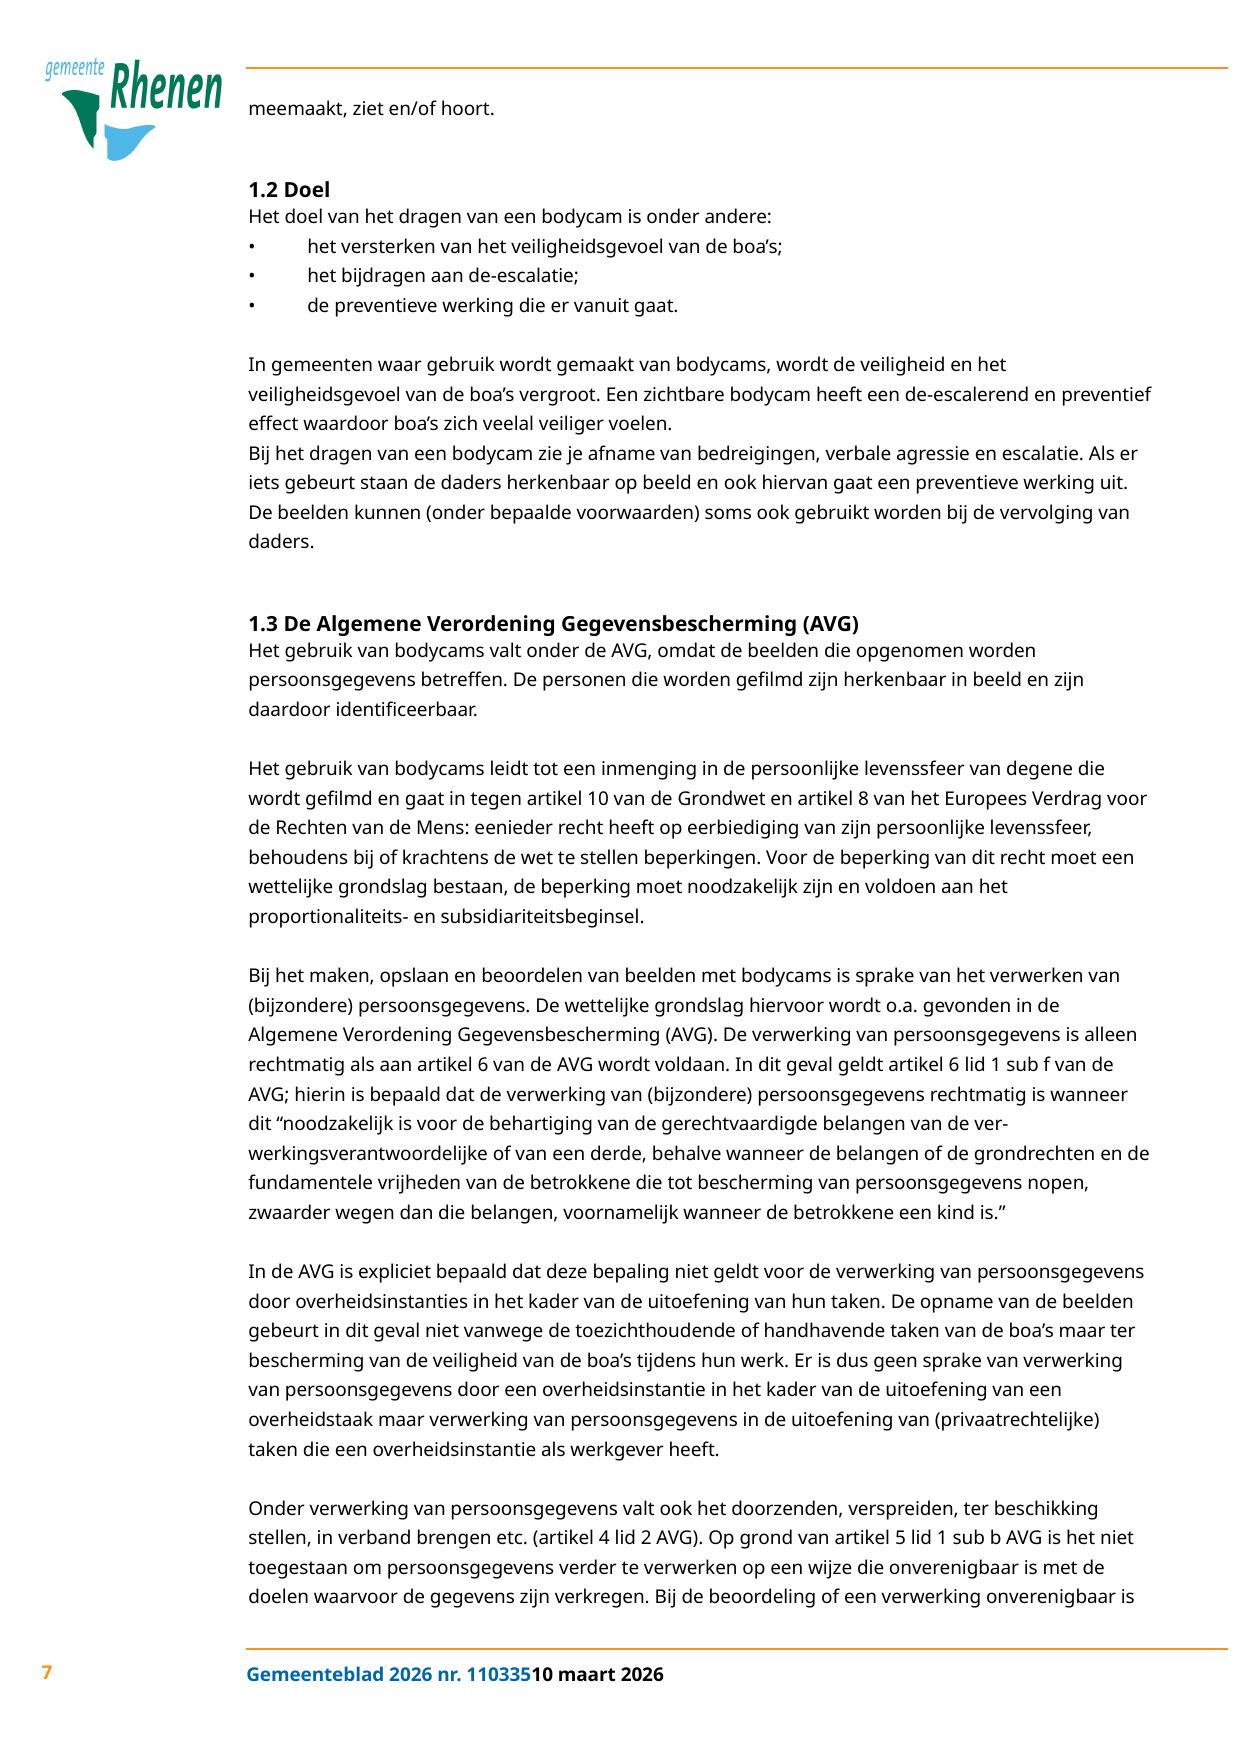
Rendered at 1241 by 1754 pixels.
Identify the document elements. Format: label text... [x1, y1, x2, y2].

list het versterken van het veiligheidsgevoel van de boa’s; [248, 233, 1152, 258]
text Het doel van het dragen van een bodycam is onder andere: [248, 203, 1152, 229]
text meemaakt, ziet en/of hoort. [248, 95, 1152, 121]
text Bij het dragen van een bodycam zie je afname van bedreigingen, verbale agressie en escalatie. Als er iets gebeurt staan de daders herkenbaar op beeld en ook hiervan gaat een preventieve werking uit. De beelden kunnen (onder bepaalde voorwaarden) soms ook gebruikt worden bij de vervolging van daders. [248, 440, 1152, 554]
text Het gebruik van bodycams valt onder de AVG, omdat de beelden die opgenomen worden persoonsgegevens betreffen. De personen die worden gefilmd zijn herkenbaar in beeld en zijn daardoor identificeerbaar. [248, 637, 1152, 722]
picture [41, 47, 231, 172]
text 1.2 Doel [248, 175, 1152, 203]
list het bijdragen aan de-escalatie; [248, 262, 1152, 288]
text Bij het maken, opslaan en beoordelen van beelden met bodycams is sprake van het verwerken van (bijzondere) persoonsgegevens. De wettelijke grondslag hiervoor wordt o.a. gevonden in de Algemene Verordening Gegevensbescherming (AVG). De verwerking van persoonsgegevens is alleen rechtmatig als aan artikel 6 van de AVG wordt voldaan. In dit geval geldt artikel 6 lid 1 sub f van de AVG; hierin is bepaald dat de verwerking van (bijzondere) persoonsgegevens rechtmatig is wanneer dit “noodzakelijk is voor de behartiging van de gerechtvaardigde belangen van de ver-werkingsverantwoordelijke of van een derde, behalve wanneer de belangen of de grondrechten en de fundamentele vrijheden van de betrokkene die tot bescherming van persoonsgegevens nopen, zwaarder wegen dan die belangen, voornamelijk wanneer de betrokkene een kind is.” [248, 962, 1152, 1225]
text 1.3 De Algemene Verordening Gegevensbescherming (AVG) [248, 609, 1152, 637]
text In gemeenten waar gebruik wordt gemaakt van bodycams, wordt de veiligheid en het veiligheidsgevoel van de boa’s vergroot. Een zichtbare bodycam heeft een de-escalerend en preventief effect waardoor boa’s zich veelal veiliger voelen. [248, 351, 1152, 436]
text Het gebruik van bodycams leidt tot een inmenging in de persoonlijke levenssfeer van degene die wordt gefilmd en gaat in tegen artikel 10 van de Grondwet en artikel 8 van het Europees Verdrag voor de Rechten van de Mens: eenieder recht heeft op eerbiediging van zijn persoonlijke levenssfeer, behoudens bij of krachtens de wet te stellen beperkingen. Voor de beperking van dit recht moet een wettelijke grondslag bestaan, de beperking moet noodzakelijk zijn en voldoen aan het proportionaliteits- en subsidiariteitsbeginsel. [248, 755, 1152, 929]
text Onder verwerking van persoonsgegevens valt ook het doorzenden, verspreiden, ter beschikking stellen, in verband brengen etc. (artikel 4 lid 2 AVG). Op grond van artikel 5 lid 1 sub b AVG is het niet toegestaan om persoonsgegevens verder te verwerken op een wijze die onverenigbaar is met de doelen waarvoor de gegevens zijn verkregen. Bij de beoordeling of een verwerking onverenigbaar is [248, 1495, 1152, 1609]
text In de AVG is expliciet bepaald dat deze bepaling niet geldt voor de verwerking van persoonsgegevens door overheidsinstanties in het kader van de uitoefening van hun taken. De opname van de beelden gebeurt in dit geval niet vanwege de toezichthoudende of handhavende taken van de boa’s maar ter bescherming van de veiligheid van de boa’s tijdens hun werk. Er is dus geen sprake van verwerking van persoonsgegevens door een overheidsinstantie in het kader van de uitoefening van een overheidstaak maar verwerking van persoonsgegevens in de uitoefening van (privaatrechtelijke) taken die een overheidsinstantie als werkgever heeft. [248, 1258, 1152, 1462]
list de preventieve werking die er vanuit gaat. [248, 292, 1152, 318]
